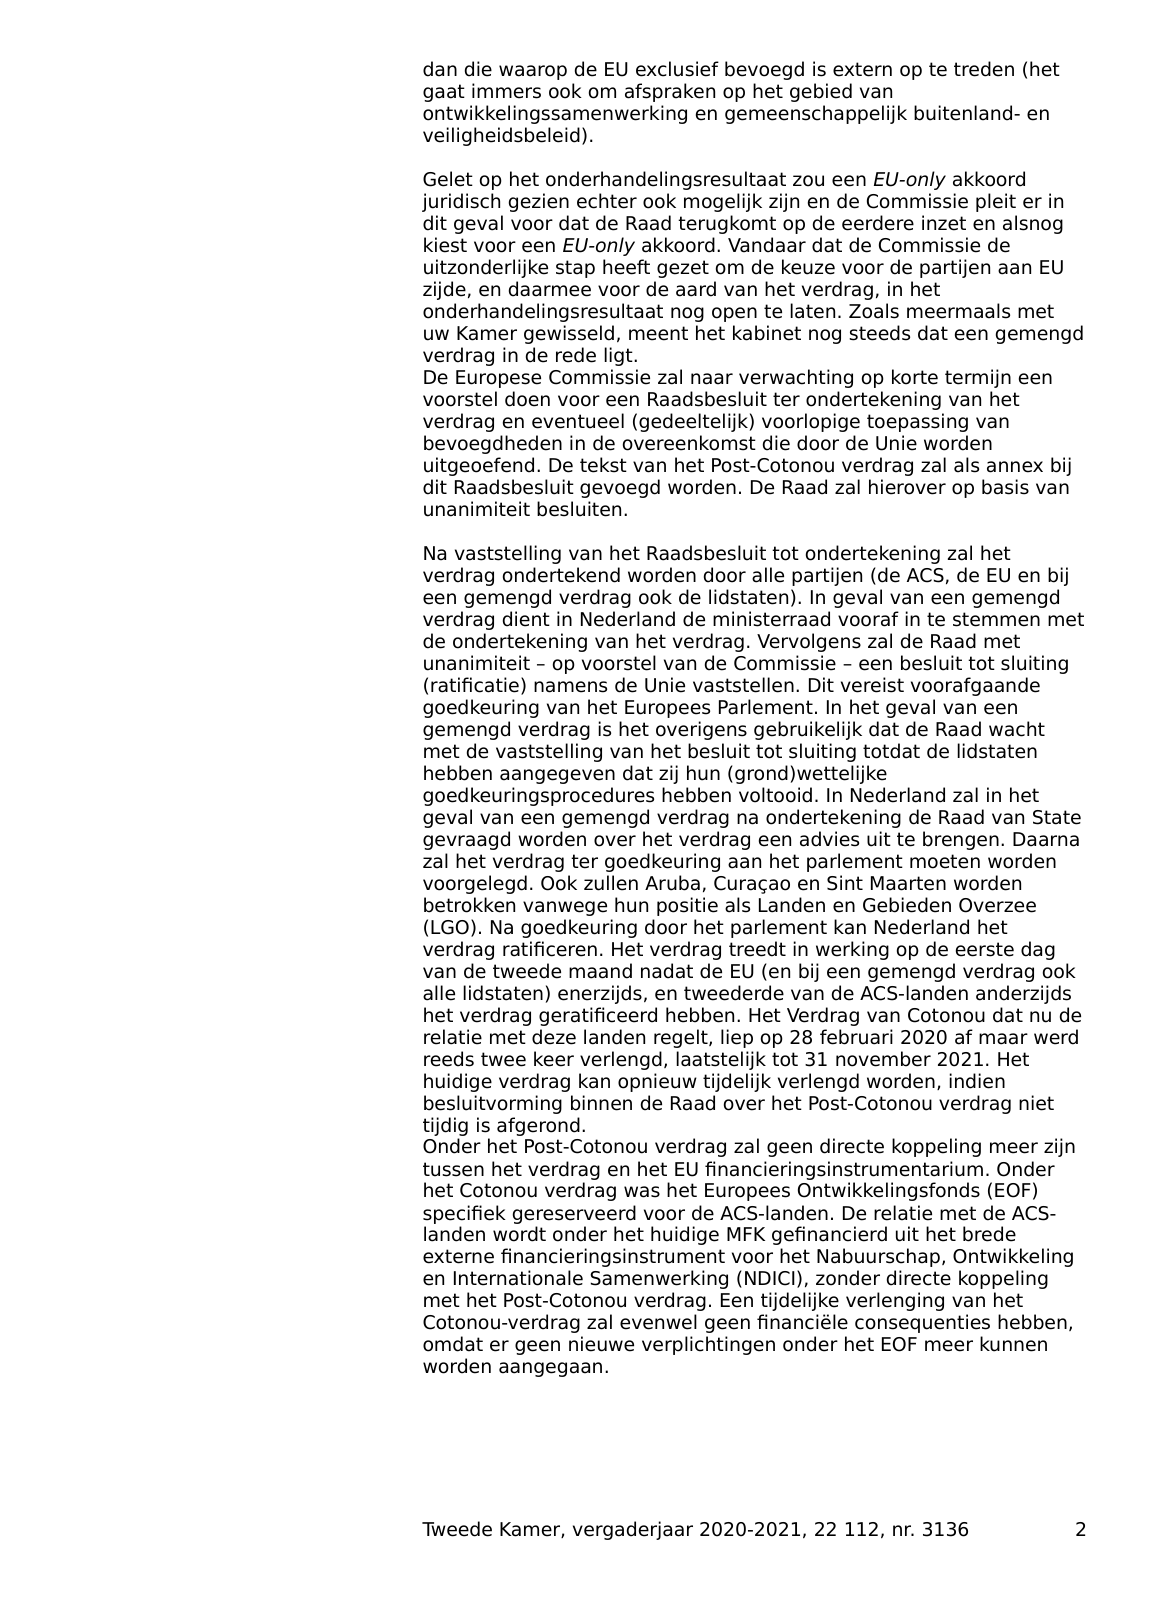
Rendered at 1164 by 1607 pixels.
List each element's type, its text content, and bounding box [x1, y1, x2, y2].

text dan die waarop de EU exclusief bevoegd is extern op te treden (het gaat immers ook om afspraken op het gebied van ontwikkelingssamenwerking en gemeenschappelijk buitenland- en veiligheidsbeleid). [422, 59, 1087, 147]
text Gelet op het onderhandelingsresultaat zou een EU-only akkoord juridisch gezien echter ook mogelijk zijn en de Commissie pleit er in dit geval voor dat de Raad terugkomt op de eerdere inzet en alsnog kiest voor een EU-only akkoord. Vandaar dat de Commissie de uitzonderlijke stap heeft gezet om de keuze voor de partijen aan EU zijde, en daarmee voor de aard van het verdrag, in het onderhandelingsresultaat nog open te laten. Zoals meermaals met uw Kamer gewisseld, meent het kabinet nog steeds dat een gemengd verdrag in de rede ligt. [422, 169, 1087, 367]
text Na vaststelling van het Raadsbesluit tot ondertekening zal het verdrag ondertekend worden door alle partijen (de ACS, de EU en bij een gemengd verdrag ook de lidstaten). In geval van een gemengd verdrag dient in Nederland de ministerraad vooraf in te stemmen met de ondertekening van het verdrag. Vervolgens zal de Raad met unanimiteit – op voorstel van de Commissie – een besluit tot sluiting (ratificatie) namens de Unie vaststellen. Dit vereist voorafgaande goedkeuring van het Europees Parlement. In het geval van een gemengd verdrag is het overigens gebruikelijk dat de Raad wacht met de vaststelling van het besluit tot sluiting totdat de lidstaten hebben aangegeven dat zij hun (grond)wettelijke goedkeuringsprocedures hebben voltooid. In Nederland zal in het geval van een gemengd verdrag na ondertekening de Raad van State gevraagd worden over het verdrag een advies uit te brengen. Daarna zal het verdrag ter goedkeuring aan het parlement moeten worden voorgelegd. Ook zullen Aruba, Curaçao en Sint Maarten worden betrokken vanwege hun positie als Landen en Gebieden Overzee (LGO). Na goedkeuring door het parlement kan Nederland het verdrag ratificeren. Het verdrag treedt in werking op de eerste dag van de tweede maand nadat de EU (en bij een gemengd verdrag ook alle lidstaten) enerzijds, en tweederde van de ACS-landen anderzijds het verdrag geratificeerd hebben. Het Verdrag van Cotonou dat nu de relatie met deze landen regelt, liep op 28 februari 2020 af maar werd reeds twee keer verlengd, laatstelijk tot 31 november 2021. Het huidige verdrag kan opnieuw tijdelijk verlengd worden, indien besluitvorming binnen de Raad over het Post-Cotonou verdrag niet tijdig is afgerond. [422, 543, 1087, 1136]
text De Europese Commissie zal naar verwachting op korte termijn een voorstel doen voor een Raadsbesluit ter ondertekening van het verdrag en eventueel (gedeeltelijk) voorlopige toepassing van bevoegdheden in de overeenkomst die door de Unie worden uitgeoefend. De tekst van het Post-Cotonou verdrag zal als annex bij dit Raadsbesluit gevoegd worden. De Raad zal hierover op basis van unanimiteit besluiten. [422, 367, 1087, 521]
text Onder het Post-Cotonou verdrag zal geen directe koppeling meer zijn tussen het verdrag en het EU financieringsinstrumentarium. Onder het Cotonou verdrag was het Europees Ontwikkelingsfonds (EOF) specifiek gereserveerd voor de ACS-landen. De relatie met de ACS-landen wordt onder het huidige MFK gefinancierd uit het brede externe financieringsinstrument voor het Nabuurschap, Ontwikkeling en Internationale Samenwerking (NDICI), zonder directe koppeling met het Post-Cotonou verdrag. Een tijdelijke verlenging van het Cotonou-verdrag zal evenwel geen financiële consequenties hebben, omdat er geen nieuwe verplichtingen onder het EOF meer kunnen worden aangegaan. [422, 1136, 1087, 1378]
